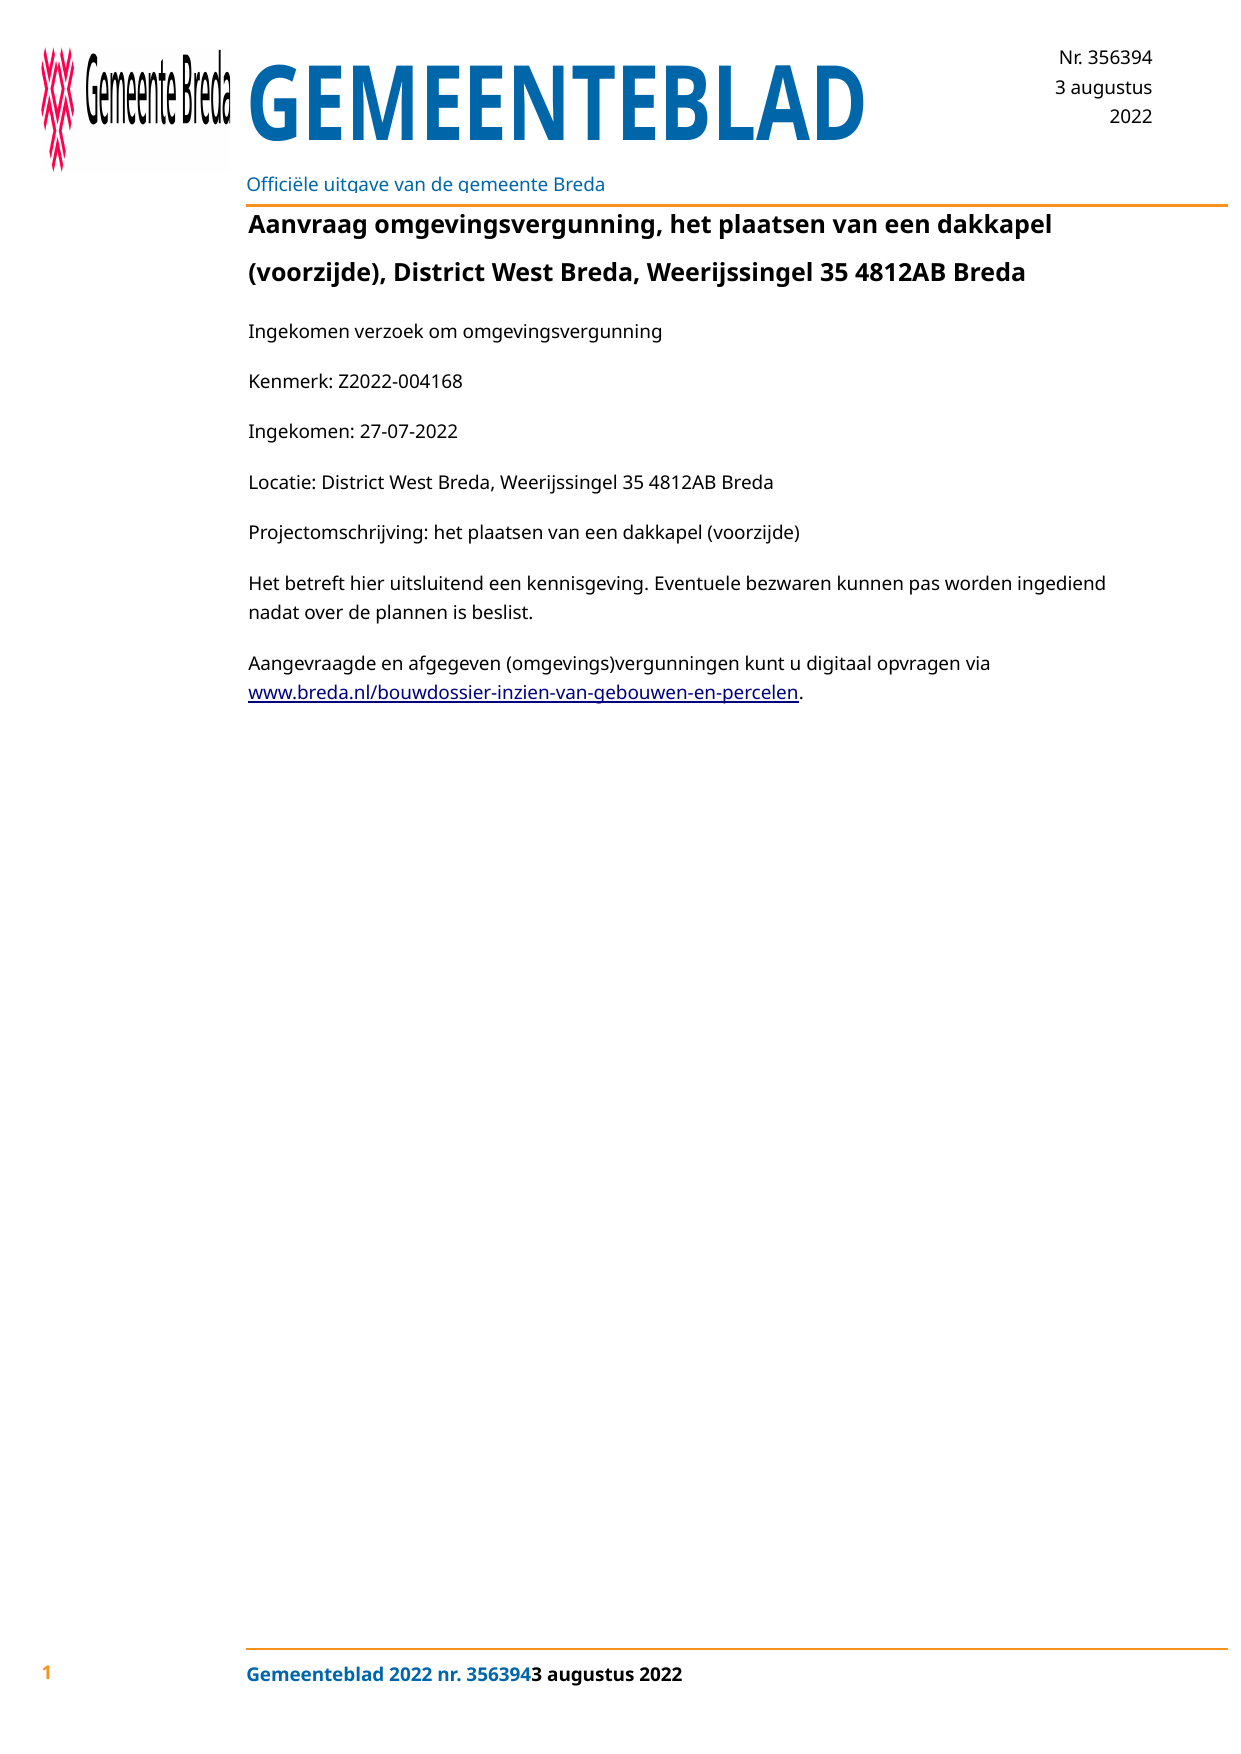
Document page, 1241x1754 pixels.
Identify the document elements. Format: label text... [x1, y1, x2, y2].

text Kenmerk: Z2022-004168 [248, 368, 1152, 394]
text Locatie: District West Breda, Weerijssingel 35 4812AB Breda [248, 469, 1152, 495]
text Aanvraag omgevingsvergunning, het plaatsen van een dakkapel (voorzijde), District West Breda, Weerijssingel 35 4812AB Breda [248, 207, 1152, 288]
text Projectomschrijving: het plaatsen van een dakkapel (voorzijde) [248, 519, 1152, 545]
text Ingekomen verzoek om omgevingsvergunning [248, 318, 1152, 344]
text Het betreft hier uitsluitend een kennisgeving. Eventuele bezwaren kunnen pas worden ingediend nadat over de plannen is beslist. [248, 570, 1152, 625]
picture [41, 47, 231, 172]
text Ingekomen: 27-07-2022 [248, 419, 1152, 444]
text Aangevraagde en afgegeven (omgevings)vergunningen kunt u digitaal opvragen via www.breda.nl/bouwdossier-inzien-van-gebouwen-en-percelen. [248, 650, 1152, 705]
